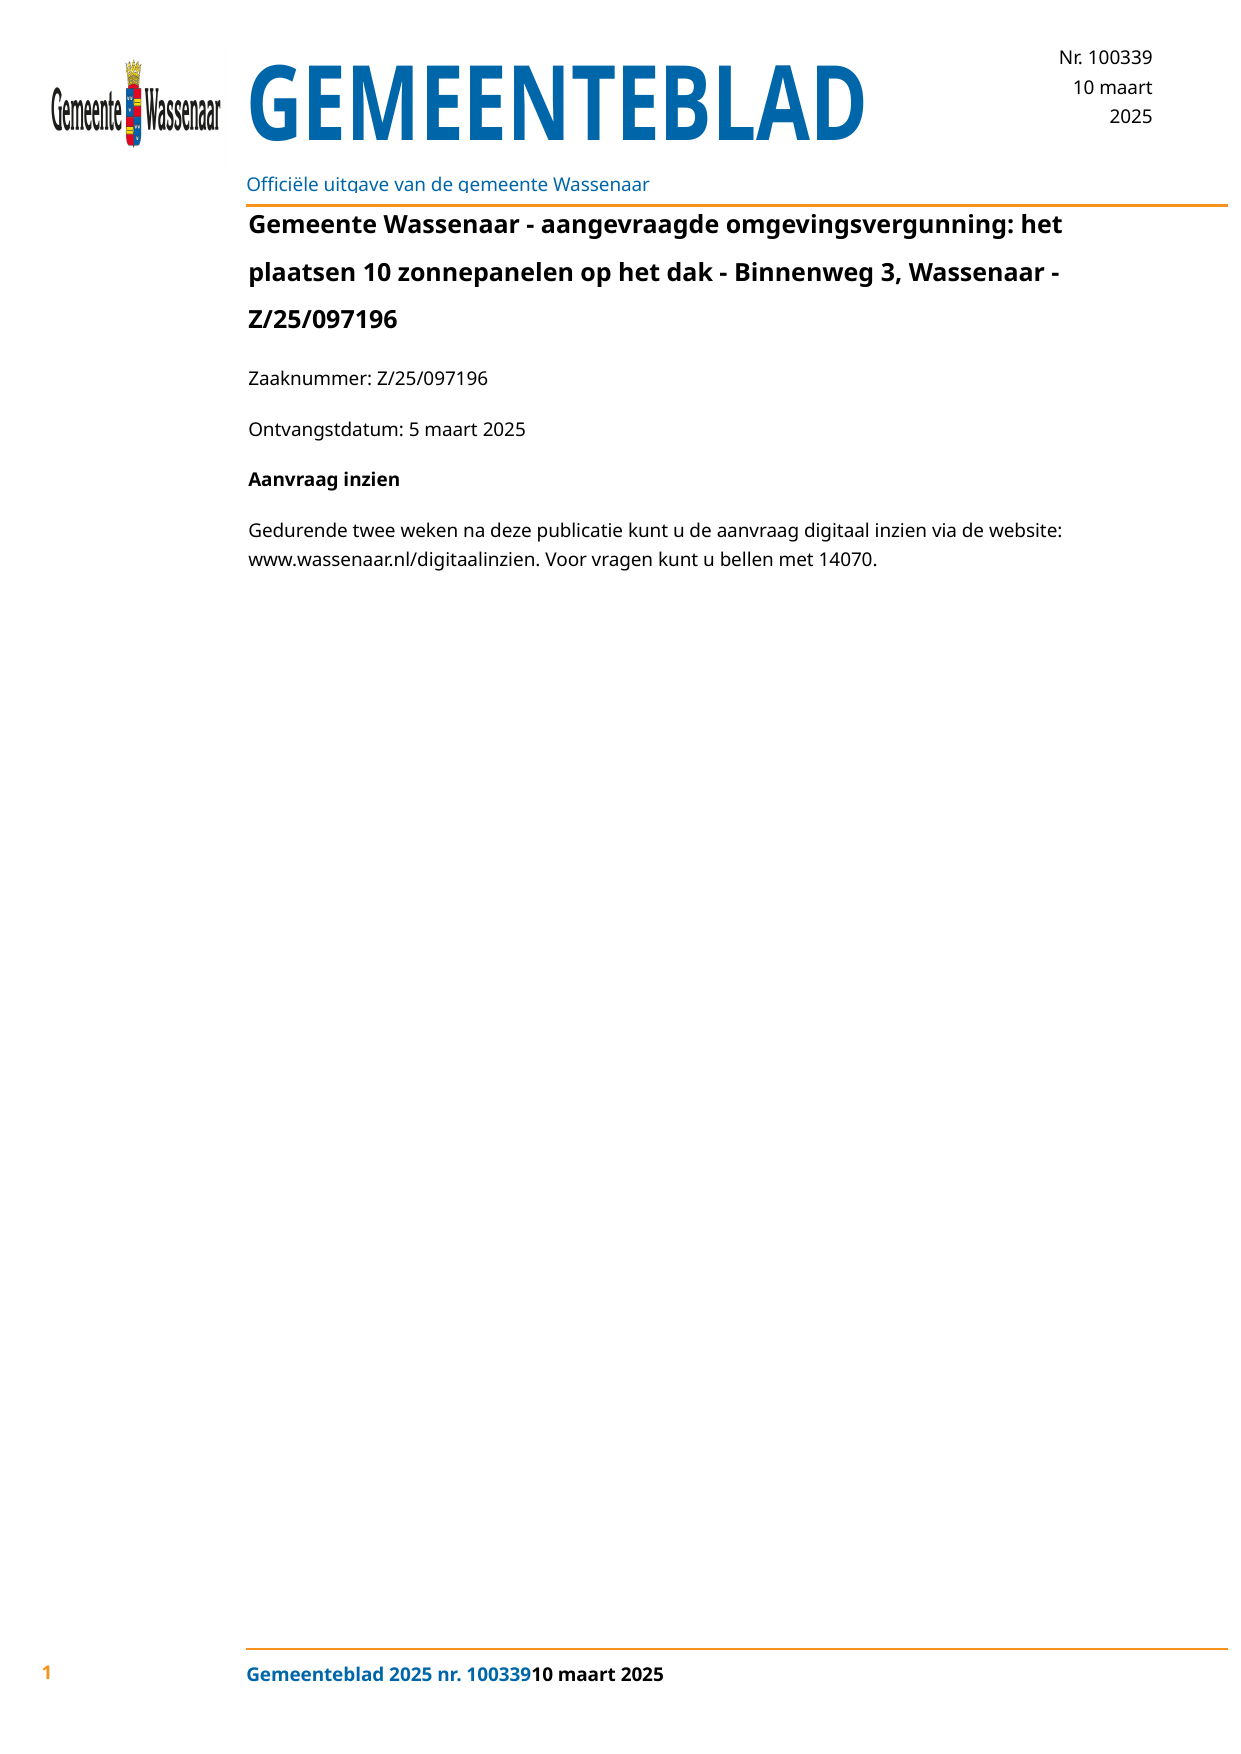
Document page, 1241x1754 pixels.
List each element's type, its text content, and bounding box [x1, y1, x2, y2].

picture [41, 47, 231, 172]
text Gemeente Wassenaar - aangevraagde omgevingsvergunning: het plaatsen 10 zonnepanelen op het dak - Binnenweg 3, Wassenaar - Z/25/097196 [248, 207, 1152, 336]
text Gedurende twee weken na deze publicatie kunt u de aanvraag digitaal inzien via de website: www.wassenaar.nl/digitaalinzien. Voor vragen kunt u bellen met 14070. [248, 517, 1152, 572]
text Zaaknummer: Z/25/097196 [248, 366, 1152, 391]
text Ontvangstdatum: 5 maart 2025 [248, 416, 1152, 442]
text Aanvraag inzien [248, 466, 1152, 492]
